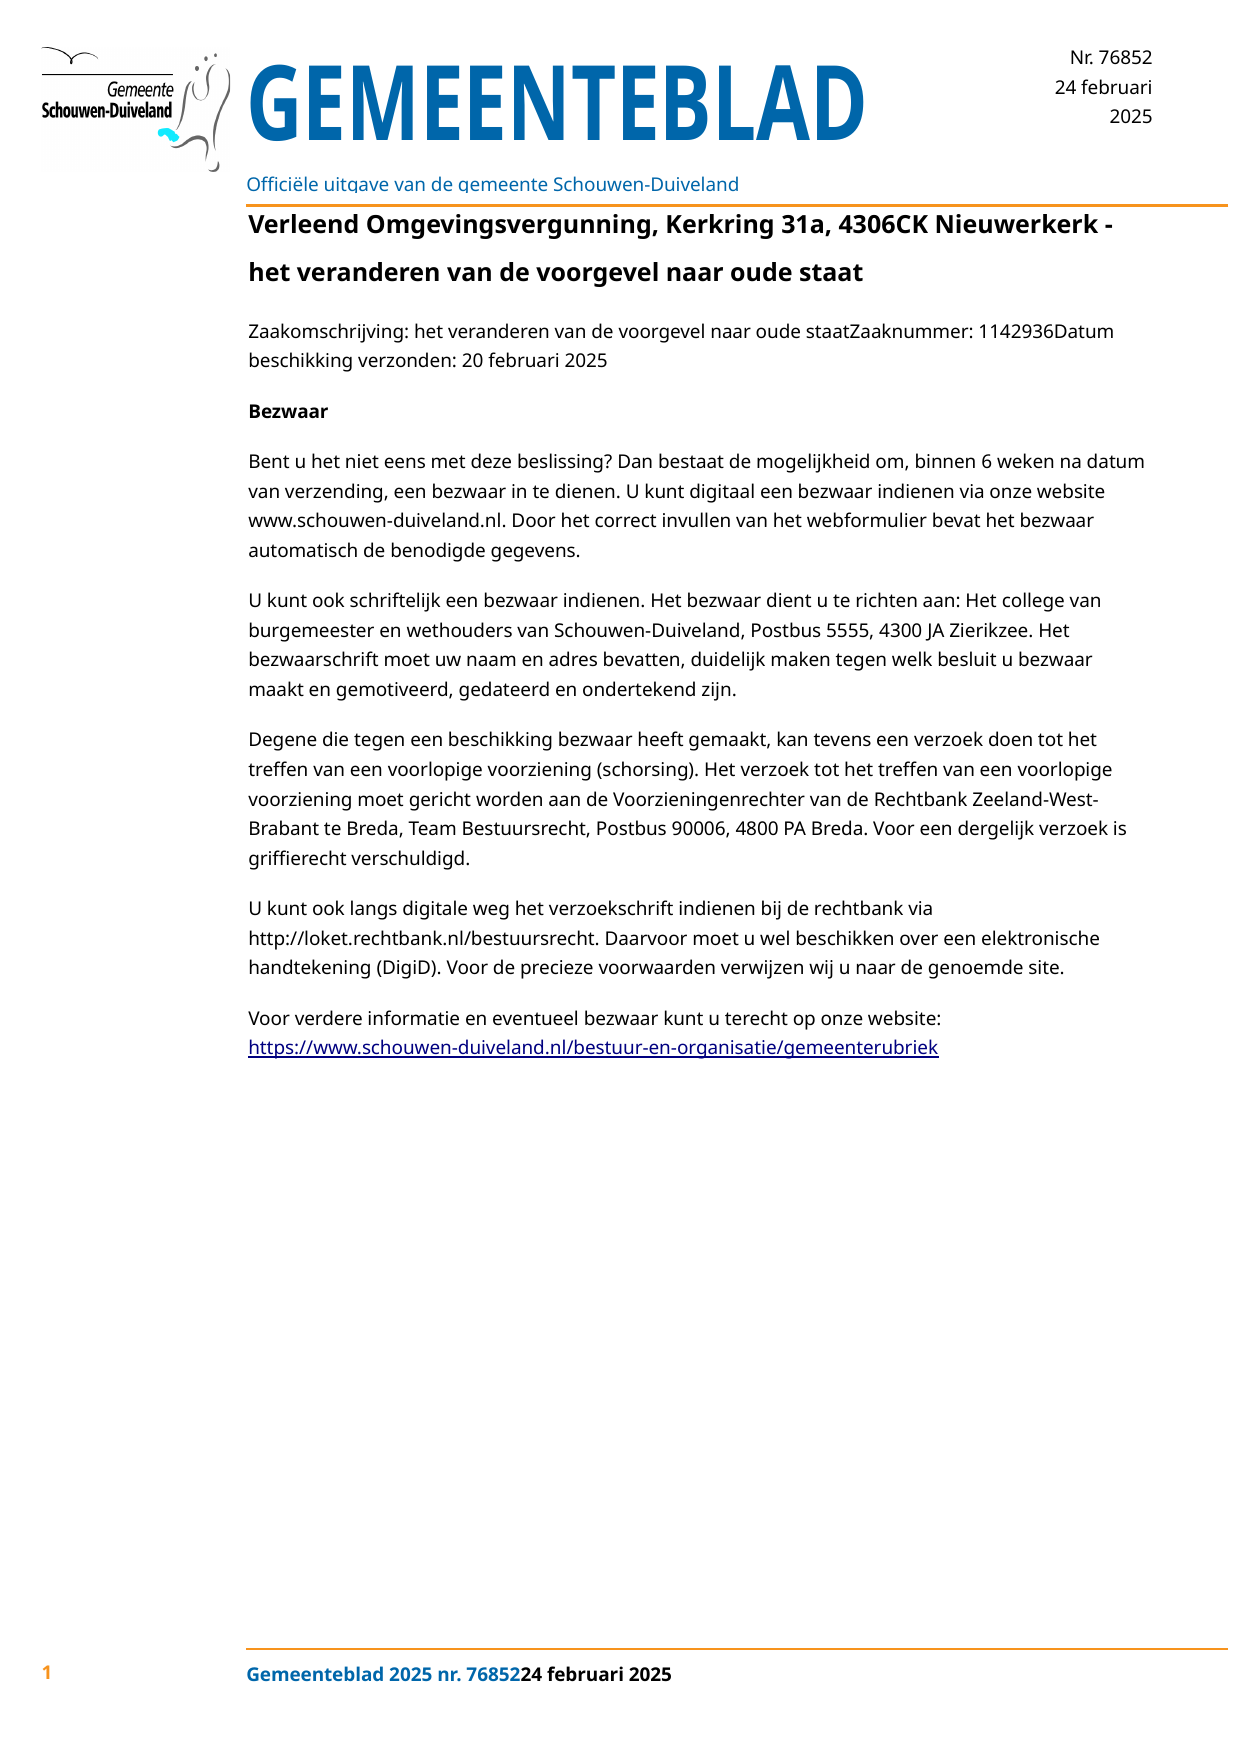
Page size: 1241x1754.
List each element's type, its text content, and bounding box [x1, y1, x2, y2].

text U kunt ook langs digitale weg het verzoekschrift indienen bij de rechtbank via http://loket.rechtbank.nl/bestuursrecht. Daarvoor moet u wel beschikken over een elektronische handtekening (DigiD). Voor de precieze voorwaarden verwijzen wij u naar de genoemde site. [248, 895, 1152, 980]
picture [41, 47, 231, 172]
text Voor verdere informatie en eventueel bezwaar kunt u terecht op onze website: https://www.schouwen-duiveland.nl/bestuur-en-organisatie/gemeenterubriek [248, 1005, 1152, 1060]
text Verleend Omgevingsvergunning, Kerkring 31a, 4306CK Nieuwerkerk - het veranderen van de voorgevel naar oude staat [248, 207, 1152, 288]
text Bezwaar [248, 398, 1152, 424]
text Bent u het niet eens met deze beslissing? Dan bestaat de mogelijkheid om, binnen 6 weken na datum van verzending, een bezwaar in te dienen. U kunt digitaal een bezwaar indienen via onze website www.schouwen-duiveland.nl. Door het correct invullen van het webformulier bevat het bezwaar automatisch de benodigde gegevens. [248, 448, 1152, 563]
text Zaakomschrijving: het veranderen van de voorgevel naar oude staatZaaknummer: 1142936Datum beschikking verzonden: 20 februari 2025 [248, 318, 1152, 373]
text Degene die tegen een beschikking bezwaar heeft gemaakt, kan tevens een verzoek doen tot het treffen van een voorlopige voorziening (schorsing). Het verzoek tot het treffen van een voorlopige voorziening moet gericht worden aan de Voorzieningenrechter van de Rechtbank Zeeland-West-Brabant te Breda, Team Bestuursrecht, Postbus 90006, 4800 PA Breda. Voor een dergelijk verzoek is griffierecht verschuldigd. [248, 727, 1152, 871]
text U kunt ook schriftelijk een bezwaar indienen. Het bezwaar dient u te richten aan: Het college van burgemeester en wethouders van Schouwen-Duiveland, Postbus 5555, 4300 JA Zierikzee. Het bezwaarschrift moet uw naam en adres bevatten, duidelijk maken tegen welk besluit u bezwaar maakt en gemotiveerd, gedateerd en ondertekend zijn. [248, 587, 1152, 702]
